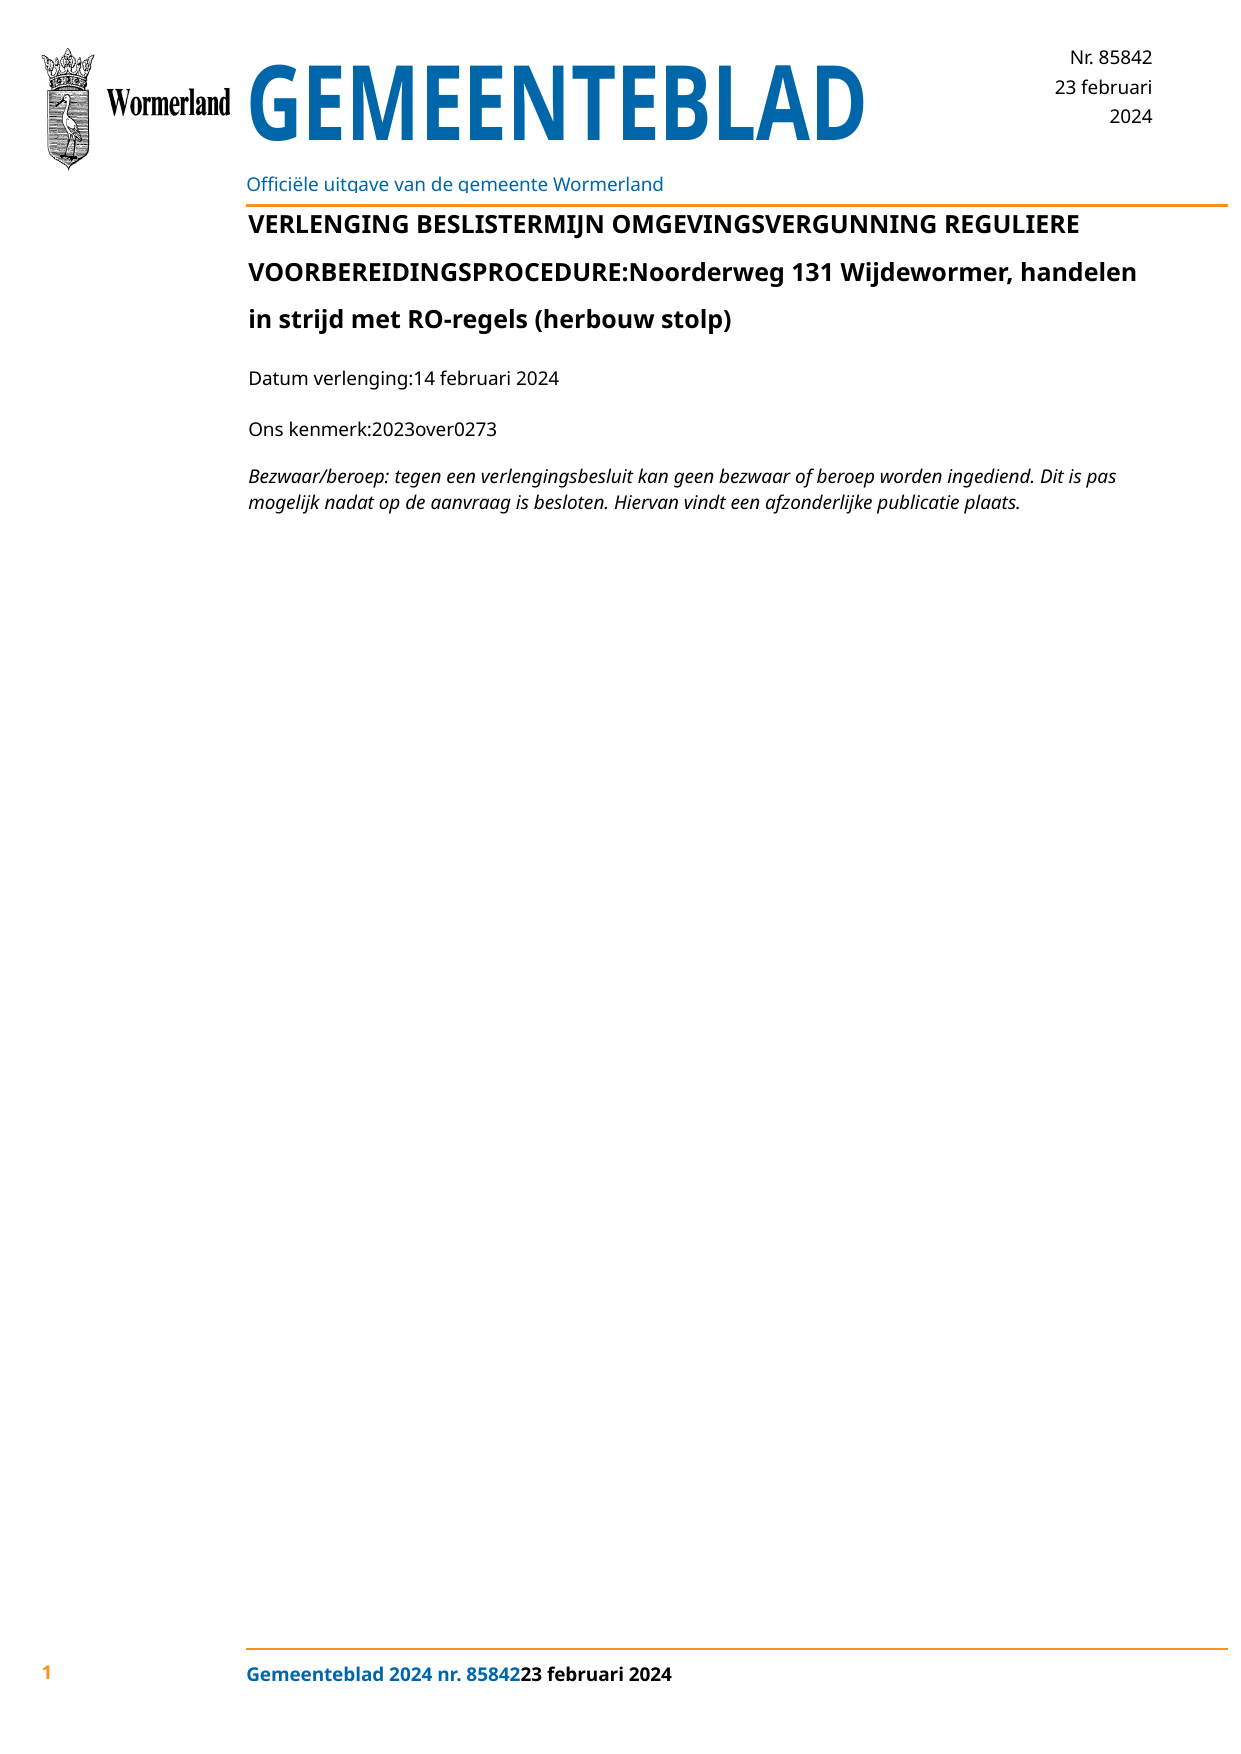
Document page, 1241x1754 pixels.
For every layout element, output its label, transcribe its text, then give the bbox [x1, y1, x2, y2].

text Bezwaar/beroep: tegen een verlengingsbesluit kan geen bezwaar of beroep worden ingediend. Dit is pas mogelijk nadat op de aanvraag is besloten. Hiervan vindt een afzonderlijke publicatie plaats. [248, 464, 1152, 515]
text Ons kenmerk:2023over0273 [248, 416, 1152, 442]
text Datum verlenging:14 februari 2024 [248, 366, 1152, 391]
picture [41, 47, 231, 172]
text VERLENGING BESLISTERMIJN OMGEVINGSVERGUNNING REGULIERE VOORBEREIDINGSPROCEDURE:Noorderweg 131 Wijdewormer, handelen in strijd met RO-regels (herbouw stolp) [248, 207, 1152, 336]
